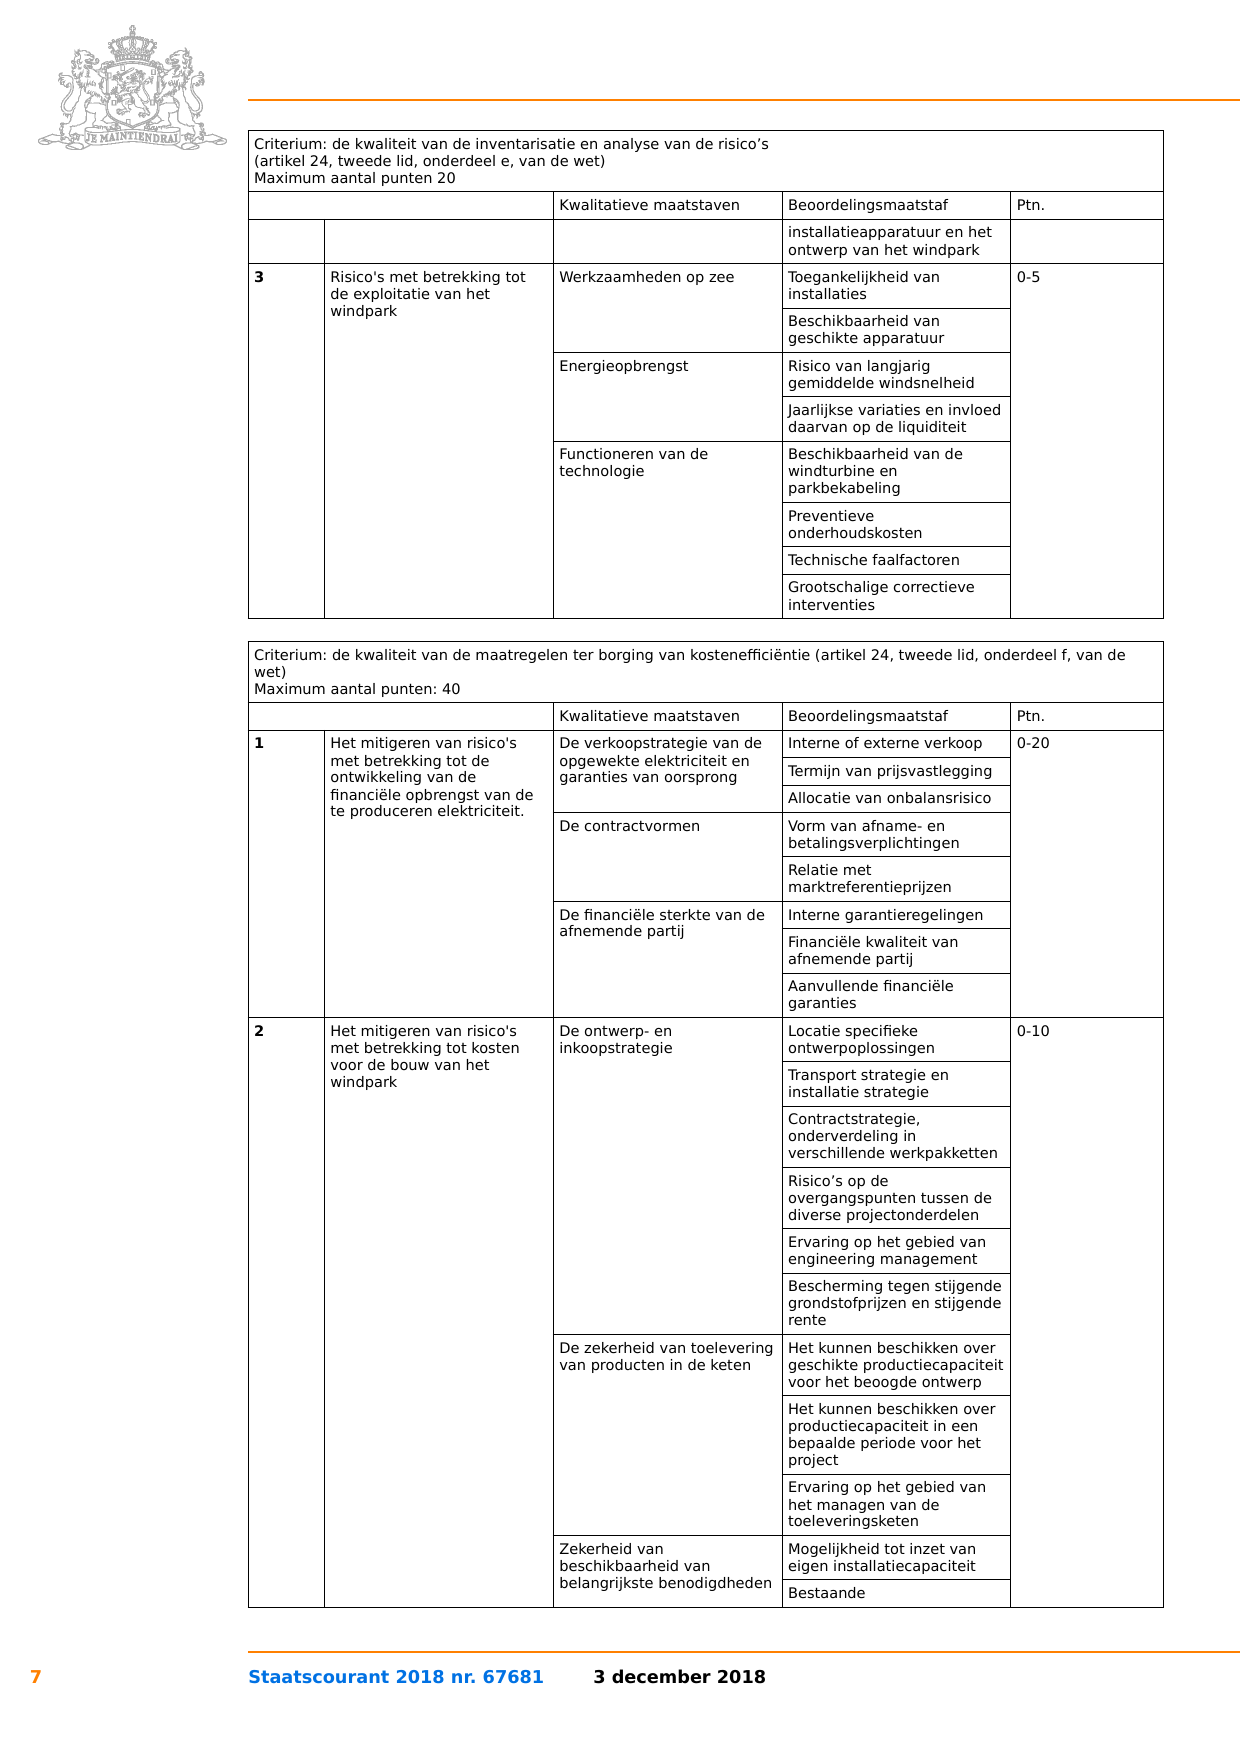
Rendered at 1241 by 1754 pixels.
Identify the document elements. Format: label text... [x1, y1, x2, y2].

table_cell Mogelijkheid tot inzet van eigen installatiecapaciteit [783, 1536, 1010, 1579]
table_cell Toegankelijkheid van installaties [783, 264, 1010, 307]
table_cell Het kunnen beschikken over productiecapaciteit in een bepaalde periode voor het project [783, 1396, 1010, 1474]
table_cell [325, 220, 553, 263]
table_cell Locatie specifieke ontwerpoplossingen [783, 1018, 1010, 1061]
table_cell installatieapparatuur en het ontwerp van het windpark [783, 220, 1010, 263]
table_header Criterium: de kwaliteit van de maatregelen ter borging van kostenefficiëntie (artikel 24, tweede lid, onderdeel f, van de wet) Maximum aantal punten: 40 [249, 642, 1163, 702]
table_cell Preventieve onderhoudskosten [783, 503, 1010, 546]
table_cell Risico's met betrekking tot de exploitatie van het windpark [325, 264, 553, 618]
table_cell Zekerheid van beschikbaarheid van belangrijkste benodigdheden [554, 1536, 782, 1607]
table_cell Transport strategie en installatie strategie [783, 1062, 1010, 1106]
table_cell De zekerheid van toelevering van producten in de keten [554, 1335, 782, 1535]
table_cell Het mitigeren van risico's met betrekking tot kosten voor de bouw van het windpark [325, 1018, 553, 1607]
table_cell Risico van langjarig gemiddelde windsnelheid [783, 353, 1010, 396]
table_cell Werkzaamheden op zee [554, 264, 782, 352]
table_cell Allocatie van onbalansrisico [783, 786, 1010, 812]
table_cell Relatie met marktreferentieprijzen [783, 857, 1010, 901]
table_cell De contractvormen [554, 813, 782, 901]
table_cell 2 [249, 1018, 324, 1607]
table_cell 0-20 [1011, 731, 1163, 1017]
table_cell De financiële sterkte van de afnemende partij [554, 902, 782, 1017]
table_cell De verkoopstrategie van de opgewekte elektriciteit en garanties van oorsprong [554, 731, 782, 812]
table_cell Beschikbaarheid van geschikte apparatuur [783, 309, 1010, 352]
table_cell Risico’s op de overgangspunten tussen de diverse projectonderdelen [783, 1168, 1010, 1228]
table_cell Het kunnen beschikken over geschikte productiecapaciteit voor het beoogde ontwerp [783, 1335, 1010, 1395]
table_cell Contractstrategie, onderverdeling in verschillende werkpakketten [783, 1107, 1010, 1167]
table_cell Energieopbrengst [554, 353, 782, 441]
table_cell Technische faalfactoren [783, 547, 1010, 574]
table_cell Interne of externe verkoop [783, 731, 1010, 757]
table_cell 3 [249, 264, 324, 618]
table_cell [554, 220, 782, 263]
table_cell Beoordelingsmaatstaf [783, 192, 1010, 219]
table_cell Bescherming tegen stijgende grondstofprijzen en stijgende rente [783, 1274, 1010, 1334]
table_cell [249, 703, 553, 730]
picture [38, 25, 227, 150]
table_cell Financiële kwaliteit van afnemende partij [783, 929, 1010, 972]
table_cell Het mitigeren van risico's met betrekking tot de ontwikkeling van de financiële opbrengst van de te produceren elektriciteit. [325, 731, 553, 1017]
table_cell Ervaring op het gebied van het managen van de toeleveringsketen [783, 1475, 1010, 1535]
table_cell 0-5 [1011, 264, 1163, 618]
table_cell [249, 220, 324, 263]
table_cell Functioneren van de technologie [554, 442, 782, 618]
table_cell Ptn. [1011, 703, 1163, 730]
table_cell [1011, 220, 1163, 263]
table_cell 0-10 [1011, 1018, 1163, 1607]
table_cell Ptn. [1011, 192, 1163, 219]
table_cell Vorm van afname- en betalingsverplichtingen [783, 813, 1010, 856]
table_header Criterium: de kwaliteit van de inventarisatie en analyse van de risico’s (artikel 24, tweede lid, onderdeel e, van de wet) Maximum aantal punten 20 [249, 131, 1163, 191]
table_cell Termijn van prijsvastlegging [783, 758, 1010, 784]
table_cell Kwalitatieve maatstaven [554, 192, 782, 219]
table_cell [249, 192, 553, 219]
table_cell Interne garantieregelingen [783, 902, 1010, 928]
table_cell De ontwerp- en inkoopstrategie [554, 1018, 782, 1334]
table_cell Beschikbaarheid van de windturbine en parkbekabeling [783, 442, 1010, 502]
table_cell Grootschalige correctieve interventies [783, 575, 1010, 618]
table_cell Beoordelingsmaatstaf [783, 703, 1010, 730]
table_cell Kwalitatieve maatstaven [554, 703, 782, 730]
table_cell Ervaring op het gebied van engineering management [783, 1229, 1010, 1273]
table_cell Bestaande [783, 1580, 1010, 1607]
table_cell Aanvullende financiële garanties [783, 974, 1010, 1017]
table_cell 1 [249, 731, 324, 1017]
table_cell Jaarlijkse variaties en invloed daarvan op de liquiditeit [783, 397, 1010, 441]
